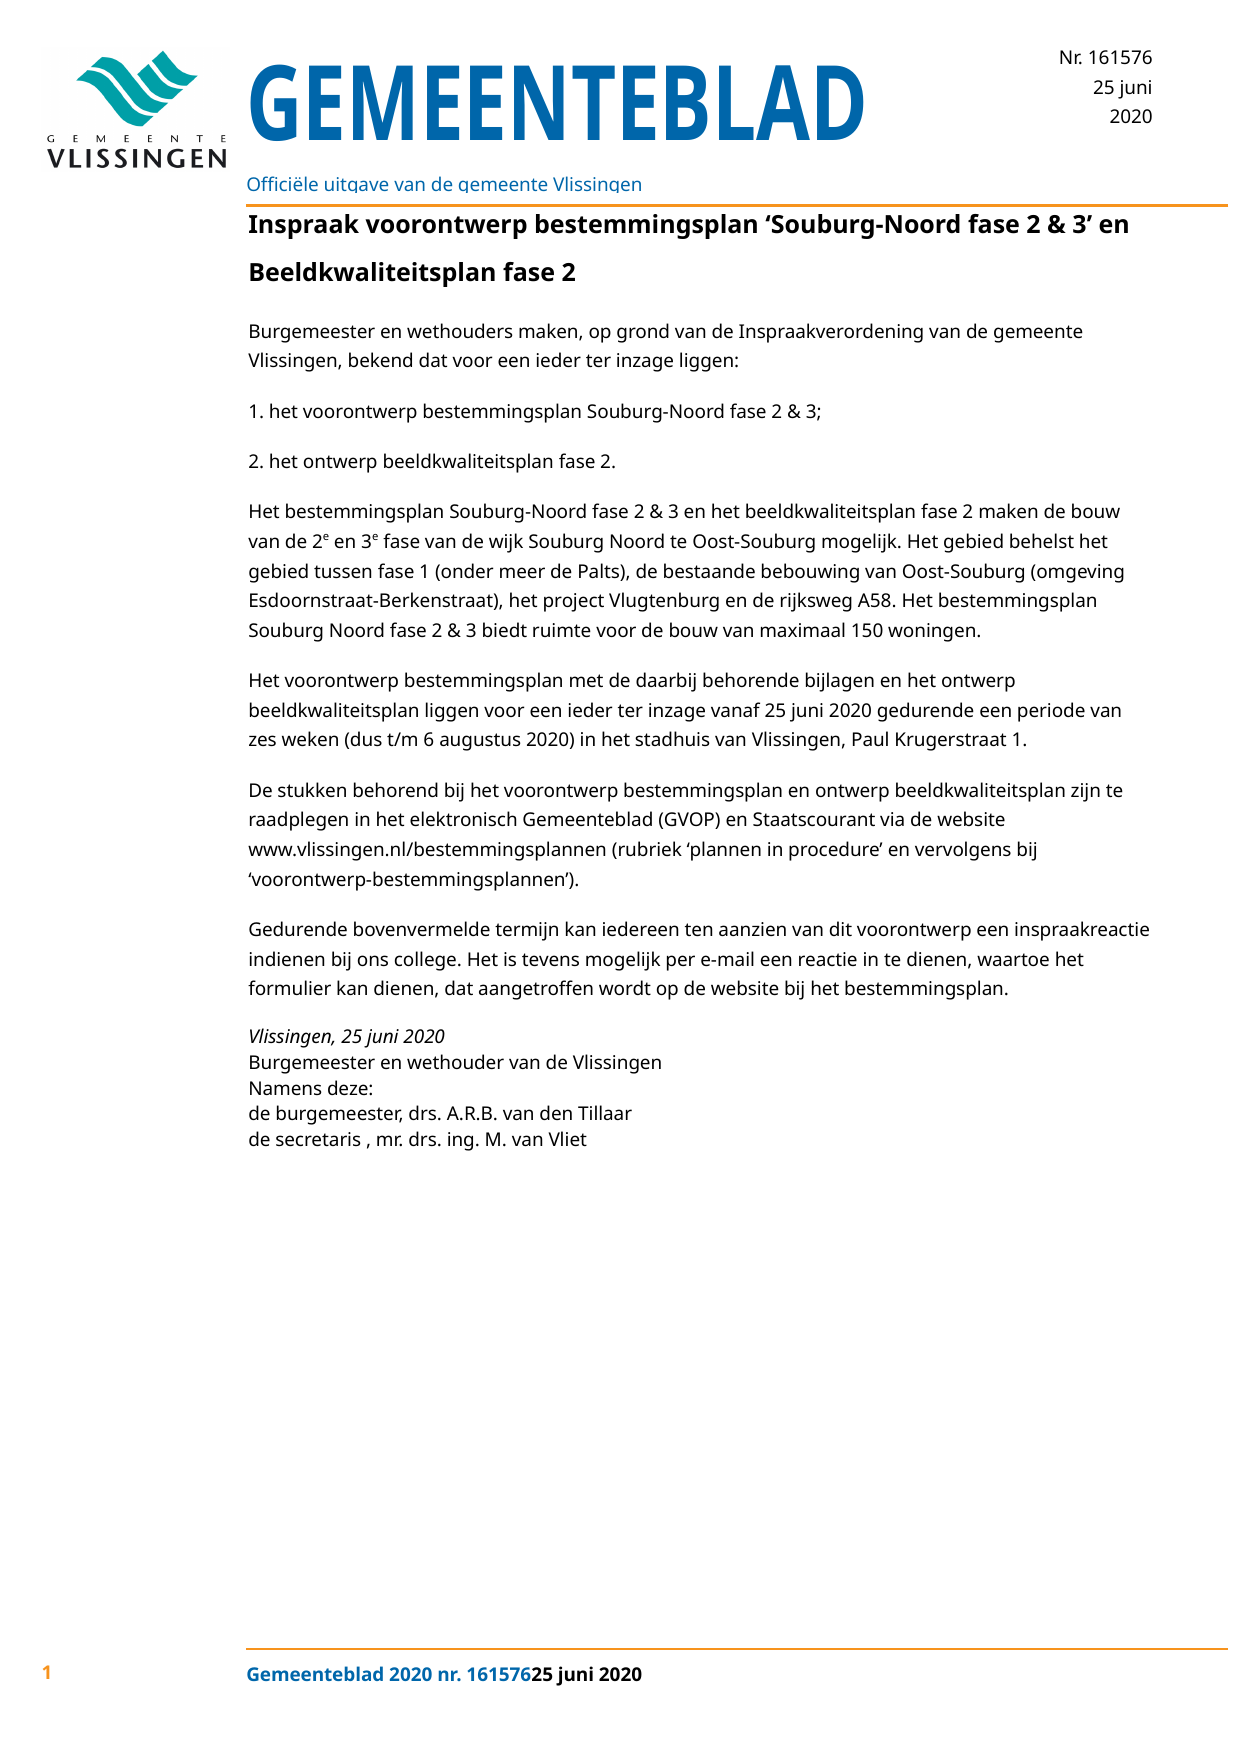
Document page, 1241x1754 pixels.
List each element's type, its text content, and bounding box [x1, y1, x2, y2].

text 1. het voorontwerp bestemmingsplan Souburg-Noord fase 2 & 3; [248, 398, 1152, 424]
text Namens deze: [248, 1075, 1152, 1100]
text Het bestemmingsplan Souburg-Noord fase 2 & 3 en het beeldkwaliteitsplan fase 2 maken de bouw van de 2e en 3e fase van de wijk Souburg Noord te Oost-Souburg mogelijk. Het gebied behelst het gebied tussen fase 1 (onder meer de Palts), de bestaande bebouwing van Oost-Souburg (omgeving Esdoornstraat-Berkenstraat), het project Vlugtenburg en de rijksweg A58. Het bestemmingsplan Souburg Noord fase 2 & 3 biedt ruimte voor de bouw van maximaal 150 woningen. [248, 499, 1152, 643]
text Het voorontwerp bestemmingsplan met de daarbij behorende bijlagen en het ontwerp beeldkwaliteitsplan liggen voor een ieder ter inzage vanaf 25 juni 2020 gedurende een periode van zes weken (dus t/m 6 augustus 2020) in het stadhuis van Vlissingen, Paul Krugerstraat 1. [248, 667, 1152, 752]
text de secretaris , mr. drs. ing. M. van Vliet [248, 1126, 1152, 1152]
picture [41, 47, 231, 172]
text De stukken behorend bij het voorontwerp bestemmingsplan en ontwerp beeldkwaliteitsplan zijn te raadplegen in het elektronisch Gemeenteblad (GVOP) en Staatscourant via de website www.vlissingen.nl/bestemmingsplannen (rubriek ‘plannen in procedure’ en vervolgens bij ‘voorontwerp-bestemmingsplannen’). [248, 777, 1152, 892]
text Burgemeester en wethouders maken, op grond van de Inspraakverordening van de gemeente Vlissingen, bekend dat voor een ieder ter inzage liggen: [248, 318, 1152, 373]
text Gedurende bovenvermelde termijn kan iedereen ten aanzien van dit voorontwerp een inspraakreactie indienen bij ons college. Het is tevens mogelijk per e-mail een reactie in te dienen, waartoe het formulier kan dienen, dat aangetroffen wordt op de website bij het bestemmingsplan. [248, 916, 1152, 1001]
text Vlissingen, 25 juni 2020 [248, 1023, 1152, 1049]
text de burgemeester, drs. A.R.B. van den Tillaar [248, 1100, 1152, 1126]
text Inspraak voorontwerp bestemmingsplan ‘Souburg-Noord fase 2 & 3’ en Beeldkwaliteitsplan fase 2 [248, 207, 1152, 288]
text Burgemeester en wethouder van de Vlissingen [248, 1049, 1152, 1075]
text 2. het ontwerp beeldkwaliteitsplan fase 2. [248, 448, 1152, 474]
